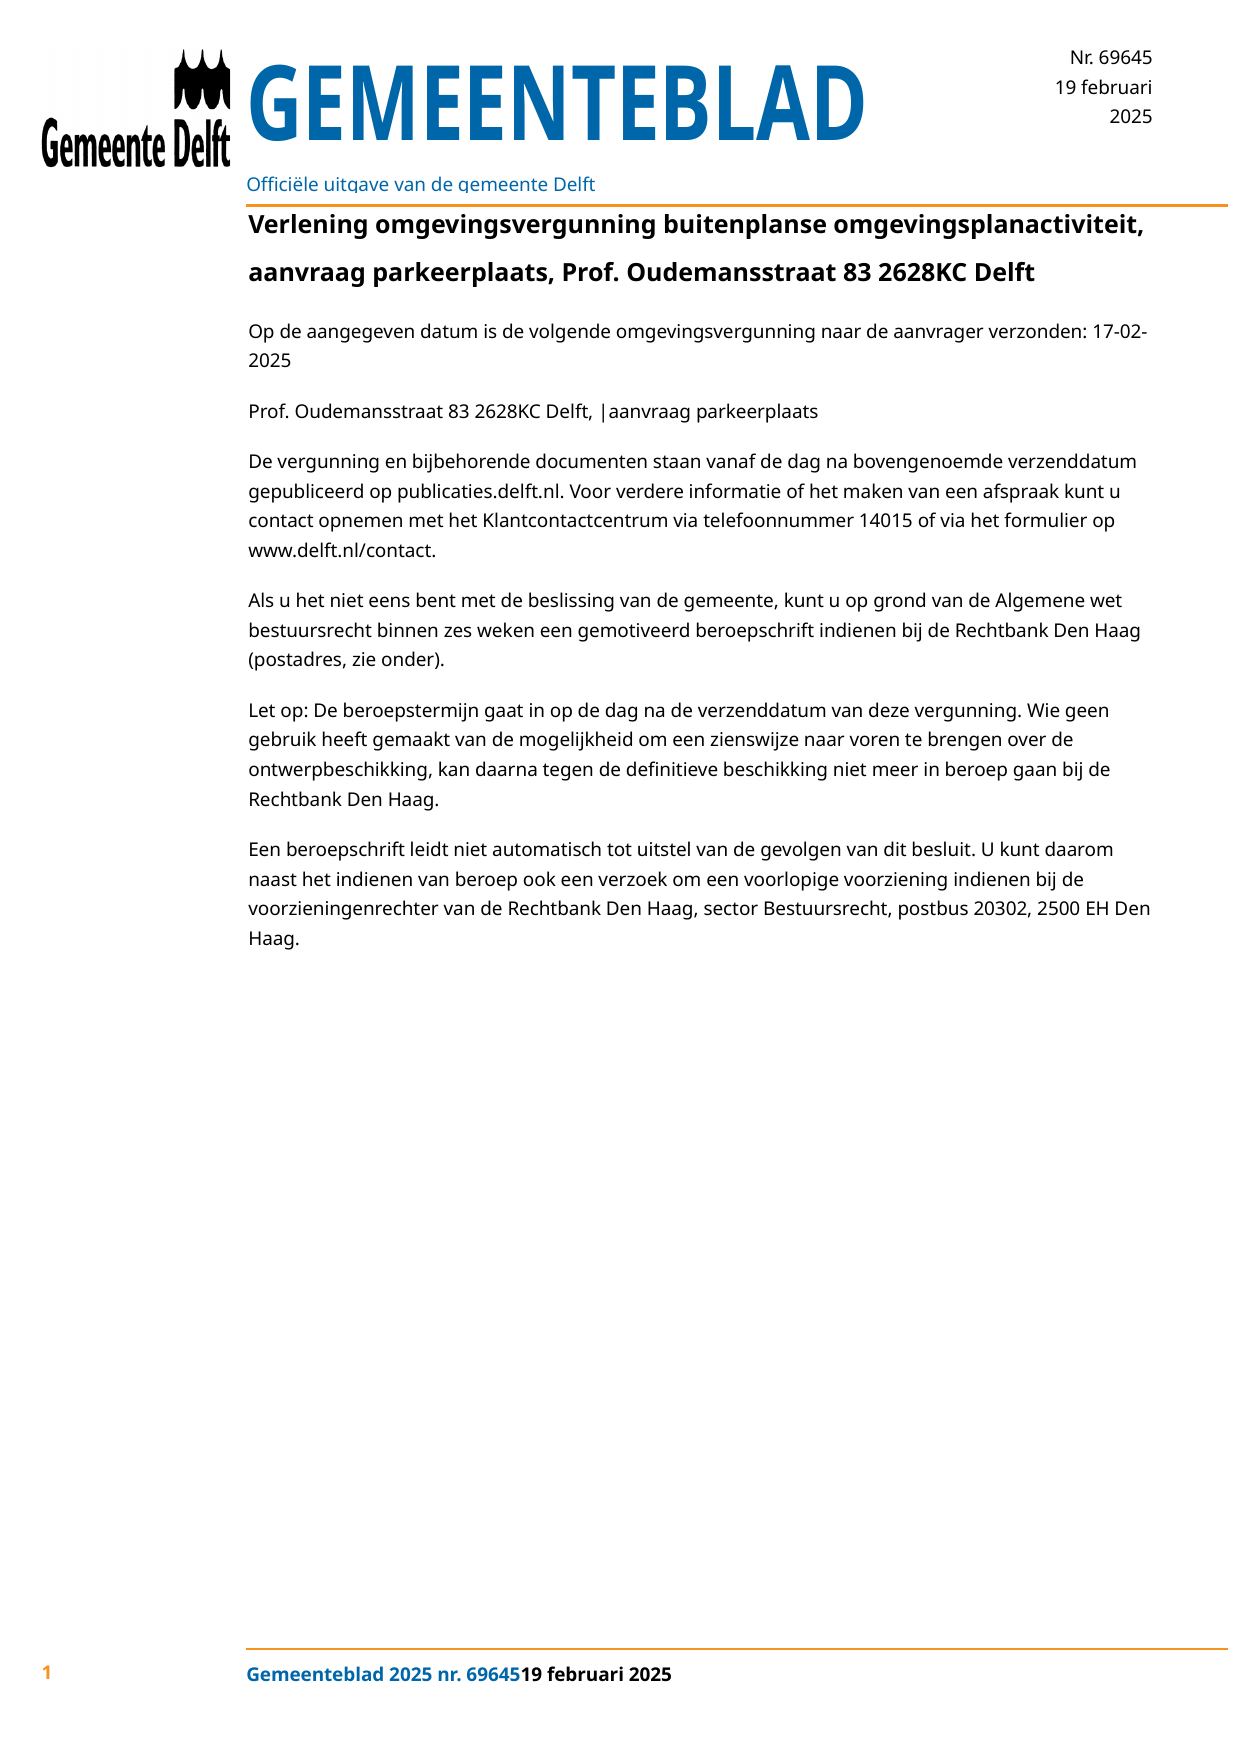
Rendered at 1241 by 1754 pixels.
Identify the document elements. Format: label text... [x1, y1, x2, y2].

text Prof. Oudemansstraat 83 2628KC Delft, |aanvraag parkeerplaats [248, 398, 1152, 424]
text De vergunning en bijbehorende documenten staan vanaf de dag na bovengenoemde verzenddatum gepubliceerd op publicaties.delft.nl. Voor verdere informatie of het maken van een afspraak kunt u contact opnemen met het Klantcontactcentrum via telefoonnummer 14015 of via het formulier op www.delft.nl/contact. [248, 448, 1152, 563]
picture [41, 47, 231, 172]
text Let op: De beroepstermijn gaat in op de dag na de verzenddatum van deze vergunning. Wie geen gebruik heeft gemaakt van de mogelijkheid om een zienswijze naar voren te brengen over de ontwerpbeschikking, kan daarna tegen de definitieve beschikking niet meer in beroep gaan bij de Rechtbank Den Haag. [248, 697, 1152, 812]
text Verlening omgevingsvergunning buitenplanse omgevingsplanactiviteit, aanvraag parkeerplaats, Prof. Oudemansstraat 83 2628KC Delft [248, 207, 1152, 288]
text Een beroepschrift leidt niet automatisch tot uitstel van de gevolgen van dit besluit. U kunt daarom naast het indienen van beroep ook een verzoek om een voorlopige voorziening indienen bij de voorzieningenrechter van de Rechtbank Den Haag, sector Bestuursrecht, postbus 20302, 2500 EH Den Haag. [248, 836, 1152, 951]
text Als u het niet eens bent met de beslissing van de gemeente, kunt u op grond van de Algemene wet bestuursrecht binnen zes weken een gemotiveerd beroepschrift indienen bij de Rechtbank Den Haag (postadres, zie onder). [248, 587, 1152, 672]
text Op de aangegeven datum is de volgende omgevingsvergunning naar de aanvrager verzonden: 17-02-2025 [248, 318, 1152, 373]
